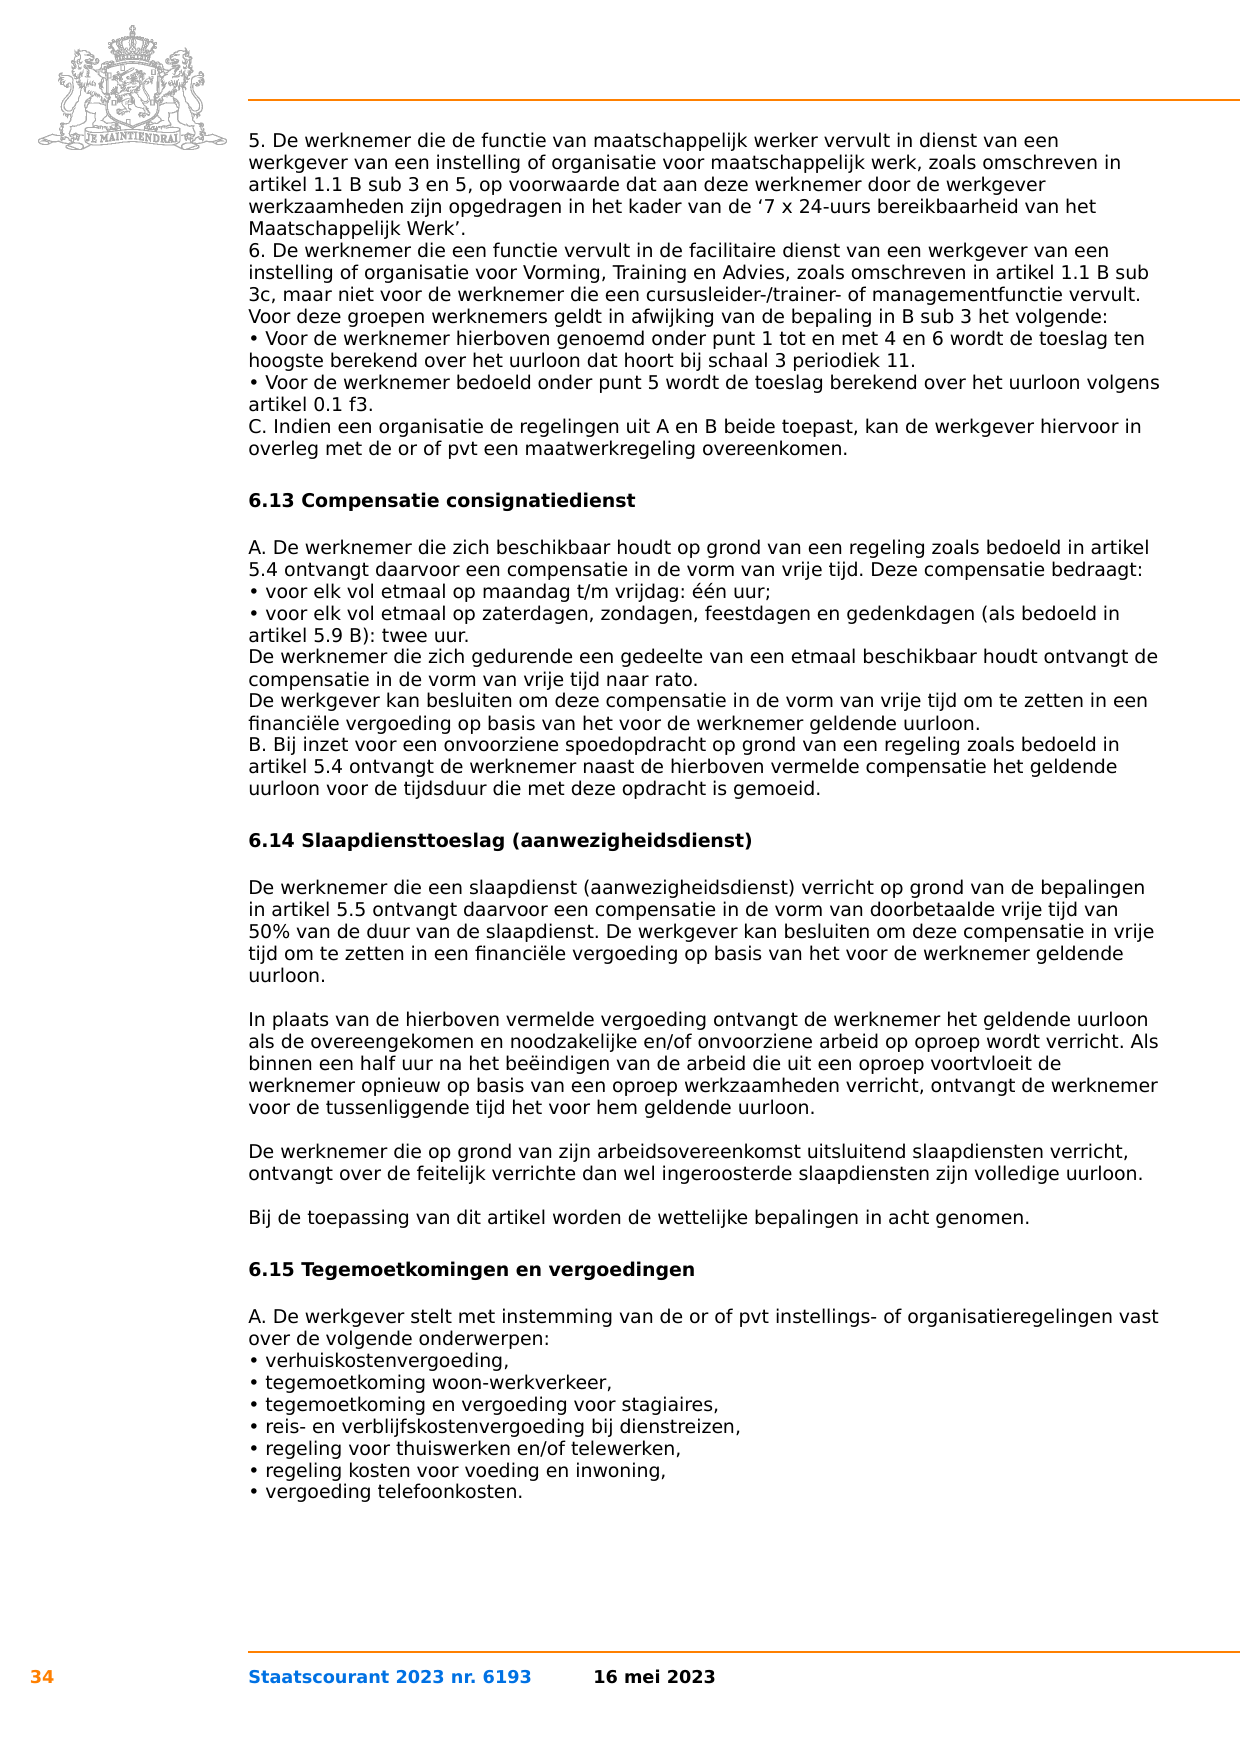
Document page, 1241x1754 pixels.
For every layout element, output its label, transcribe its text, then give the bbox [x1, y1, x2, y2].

text • regeling kosten voor voeding en inwoning, [248, 1459, 1163, 1481]
text Voor deze groepen werknemers geldt in afwijking van de bepaling in B sub 3 het volgende: [248, 306, 1163, 328]
subtitle 6.15 Tegemoetkomingen en vergoedingen [248, 1259, 1163, 1281]
text • reis- en verblijfskostenvergoeding bij dienstreizen, [248, 1416, 1163, 1437]
text • tegemoetkoming en vergoeding voor stagiaires, [248, 1393, 1163, 1416]
text • verhuiskostenvergoeding, [248, 1349, 1163, 1372]
text 6. De werknemer die een functie vervult in de facilitaire dienst van een werkgever van een instelling of organisatie voor Vorming, Training en Advies, zoals omschreven in artikel 1.1 B sub 3c, maar niet voor de werknemer die een cursusleider-/trainer- of managementfunctie vervult. [248, 240, 1163, 306]
text De werknemer die zich gedurende een gedeelte van een etmaal beschikbaar houdt ontvangt de compensatie in de vorm van vrije tijd naar rato. [248, 646, 1163, 690]
text C. Indien een organisatie de regelingen uit A en B beide toepast, kan de werkgever hiervoor in overleg met de or of pvt een maatwerkregeling overeenkomen. [248, 416, 1163, 459]
text 5. De werknemer die de functie van maatschappelijk werker vervult in dienst van een werkgever van een instelling of organisatie voor maatschappelijk werk, zoals omschreven in artikel 1.1 B sub 3 en 5, op voorwaarde dat aan deze werknemer door de werkgever werkzaamheden zijn opgedragen in het kader van de ‘7 x 24-uurs bereikbaarheid van het Maatschappelijk Werk’. [248, 130, 1163, 240]
text B. Bij inzet voor een onvoorziene spoedopdracht op grond van een regeling zoals bedoeld in artikel 5.4 ontvangt de werknemer naast de hierboven vermelde compensatie het geldende uurloon voor de tijdsduur die met deze opdracht is gemoeid. [248, 734, 1163, 800]
text De werknemer die een slaapdienst (aanwezigheidsdienst) verricht op grond van de bepalingen in artikel 5.5 ontvangt daarvoor een compensatie in de vorm van doorbetaalde vrije tijd van 50% van de duur van de slaapdienst. De werkgever kan besluiten om deze compensatie in vrije tijd om te zetten in een financiële vergoeding op basis van het voor de werknemer geldende uurloon. [248, 877, 1163, 987]
text • vergoeding telefoonkosten. [248, 1481, 1163, 1503]
picture [38, 25, 227, 150]
text De werknemer die op grond van zijn arbeidsovereenkomst uitsluitend slaapdiensten verricht, ontvangt over de feitelijk verrichte dan wel ingeroosterde slaapdiensten zijn volledige uurloon. [248, 1141, 1163, 1185]
text Bij de toepassing van dit artikel worden de wettelijke bepalingen in acht genomen. [248, 1207, 1163, 1229]
text • Voor de werknemer bedoeld onder punt 5 wordt de toeslag berekend over het uurloon volgens artikel 0.1 f3. [248, 372, 1163, 416]
text • regeling voor thuiswerken en/of telewerken, [248, 1437, 1163, 1459]
text A. De werknemer die zich beschikbaar houdt op grond van een regeling zoals bedoeld in artikel 5.4 ontvangt daarvoor een compensatie in de vorm van vrije tijd. Deze compensatie bedraagt: [248, 537, 1163, 581]
text • voor elk vol etmaal op maandag t/m vrijdag: één uur; [248, 581, 1163, 602]
text A. De werkgever stelt met instemming van de or of pvt instellings- of organisatieregelingen vast over de volgende onderwerpen: [248, 1306, 1163, 1349]
text • Voor de werknemer hierboven genoemd onder punt 1 tot en met 4 en 6 wordt de toeslag ten hoogste berekend over het uurloon dat hoort bij schaal 3 periodiek 11. [248, 328, 1163, 372]
text In plaats van de hierboven vermelde vergoeding ontvangt de werknemer het geldende uurloon als de overeengekomen en noodzakelijke en/of onvoorziene arbeid op oproep wordt verricht. Als binnen een half uur na het beëindigen van de arbeid die uit een oproep voortvloeit de werknemer opnieuw op basis van een oproep werkzaamheden verricht, ontvangt de werknemer voor de tussenliggende tijd het voor hem geldende uurloon. [248, 1009, 1163, 1119]
subtitle 6.13 Compensatie consignatiedienst [248, 489, 1163, 512]
text De werkgever kan besluiten om deze compensatie in de vorm van vrije tijd om te zetten in een financiële vergoeding op basis van het voor de werknemer geldende uurloon. [248, 690, 1163, 734]
text • voor elk vol etmaal op zaterdagen, zondagen, feestdagen en gedenkdagen (als bedoeld in artikel 5.9 B): twee uur. [248, 602, 1163, 646]
text • tegemoetkoming woon-werkverkeer, [248, 1372, 1163, 1393]
subtitle 6.14 Slaapdiensttoeslag (aanwezigheidsdienst) [248, 830, 1163, 852]
